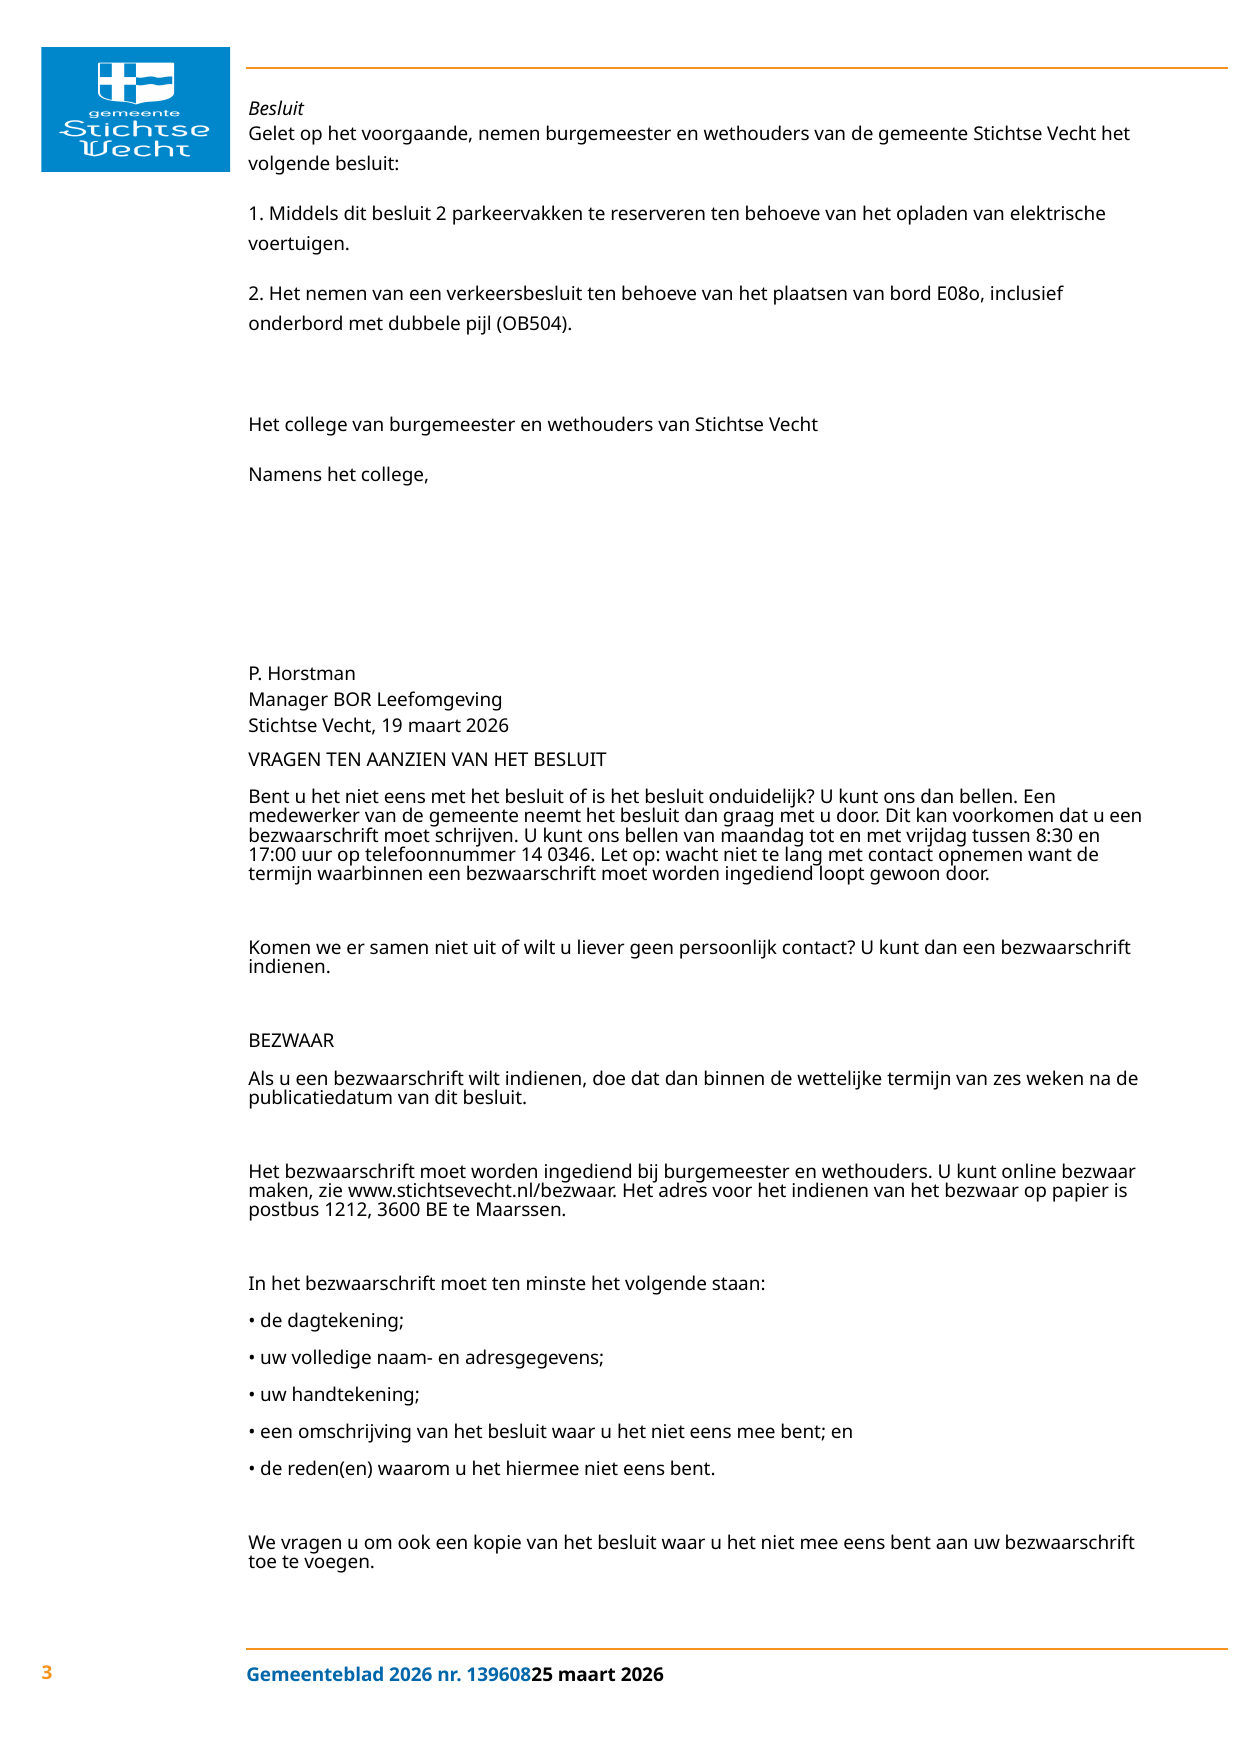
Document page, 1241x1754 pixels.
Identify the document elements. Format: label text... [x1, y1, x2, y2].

text Het college van burgemeester en wethouders van Stichtse Vecht [248, 411, 1152, 437]
picture [99, 63, 135, 101]
text Komen we er samen niet uit of wilt u liever geen persoonlijk contact? U kunt dan een bezwaarschrift indienen. [248, 939, 1152, 978]
text Het bezwaarschrift moet worden ingediend bij burgemeester en wethouders. U kunt online bezwaar maken, zie www.stichtsevecht.nl/bezwaar. Het adres voor het indienen van het bezwaar op papier is postbus 1212, 3600 BE te Maarssen. [248, 1163, 1152, 1221]
text • uw handtekening; [248, 1386, 1152, 1405]
text We vragen u om ook een kopie van het besluit waar u het niet mee eens bent aan uw bezwaarschrift toe te voegen. [248, 1534, 1152, 1573]
text Namens het college, [248, 461, 1152, 487]
text Bent u het niet eens met het besluit of is het besluit onduidelijk? U kunt ons dan bellen. Een medewerker van de gemeente neemt het besluit dan graag met u door. Dit kan voorkomen dat u een bezwaarschrift moet schrijven. U kunt ons bellen van maandag tot en met vrijdag tussen 8:30 en 17:00 uur op telefoonnummer 14 0346. Let op: wacht niet te lang met contact opnemen want de termijn waarbinnen een bezwaarschrift moet worden ingediend loopt gewoon door. [248, 788, 1152, 884]
text • uw volledige naam- en adresgegevens; [248, 1349, 1152, 1368]
text 1. Middels dit besluit 2 parkeervakken te reserveren ten behoeve van het opladen van elektrische voertuigen. [248, 201, 1152, 256]
text BEZWAAR [248, 1032, 1152, 1052]
text VRAGEN TEN AANZIEN VAN HET BESLUIT [248, 751, 1152, 771]
text Stichtse Vecht, 19 maart 2026 [248, 712, 1152, 738]
text P. Horstman [248, 660, 1152, 686]
text In het bezwaarschrift moet ten minste het volgende staan: [248, 1275, 1152, 1294]
text Als u een bezwaarschrift wilt indienen, doe dat dan binnen de wettelijke termijn van zes weken na de publicatiedatum van dit besluit. [248, 1069, 1152, 1108]
picture [137, 63, 174, 103]
text • de dagtekening; [248, 1312, 1152, 1331]
text Manager BOR Leefomgeving [248, 686, 1152, 712]
text Besluit [248, 95, 1152, 121]
text Gelet op het voorgaande, nemen burgemeester en wethouders van de gemeente Stichtse Vecht het volgende besluit: [248, 121, 1152, 176]
text 2. Het nemen van een verkeersbesluit ten behoeve van het plaatsen van bord E08o, inclusief onderbord met dubbele pijl (OB504). [248, 281, 1152, 336]
text • een omschrijving van het besluit waar u het niet eens mee bent; en [248, 1423, 1152, 1442]
text • de reden(en) waarom u het hiermee niet eens bent. [248, 1460, 1152, 1479]
